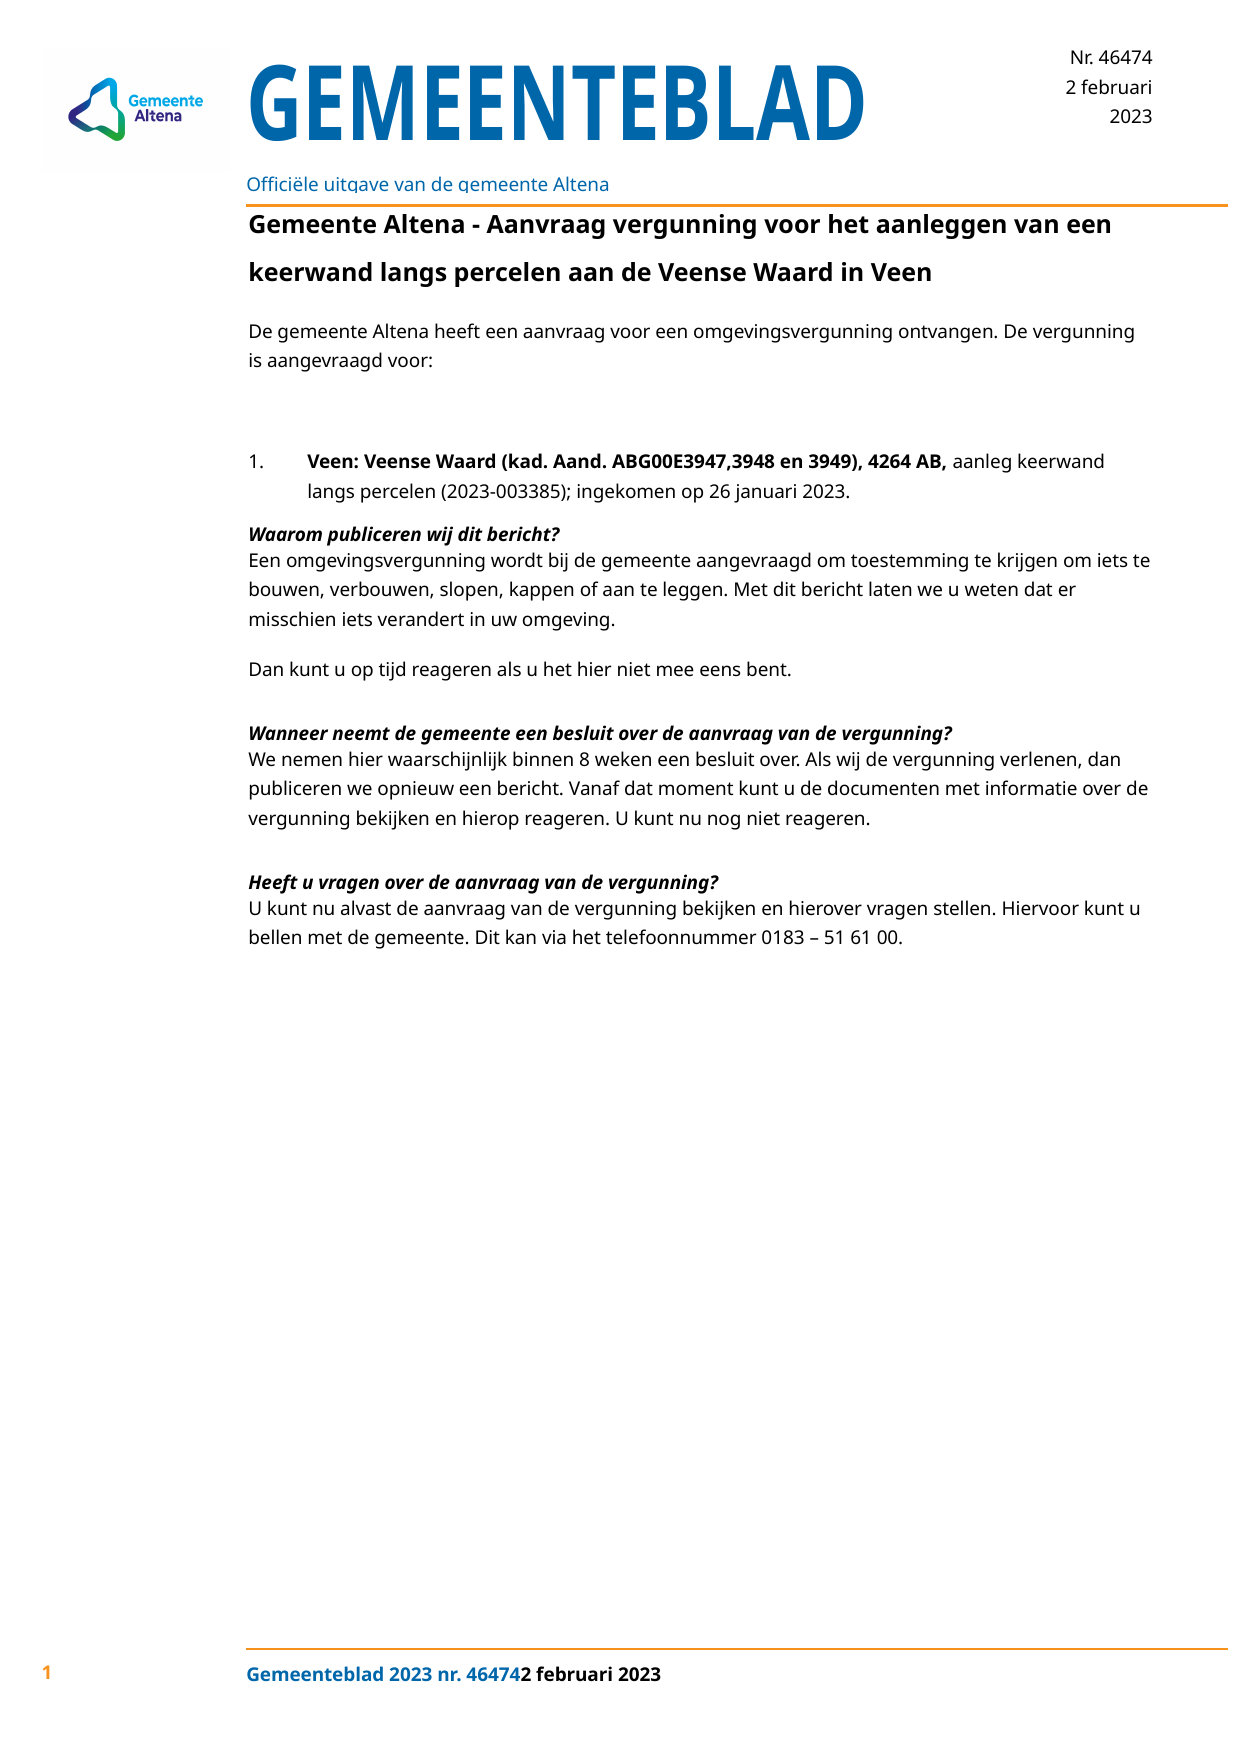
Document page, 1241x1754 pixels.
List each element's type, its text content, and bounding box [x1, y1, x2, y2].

text De gemeente Altena heeft een aanvraag voor een omgevingsvergunning ontvangen. De vergunning is aangevraagd voor: [248, 318, 1152, 373]
text U kunt nu alvast de aanvraag van de vergunning bekijken en hierover vragen stellen. Hiervoor kunt u bellen met de gemeente. Dit kan via het telefoonnummer 0183 – 51 61 00. [248, 895, 1152, 950]
picture [41, 47, 231, 172]
text Een omgevingsvergunning wordt bij de gemeente aangevraagd om toestemming te krijgen om iets te bouwen, verbouwen, slopen, kappen of aan te leggen. Met dit bericht laten we u weten dat er misschien iets verandert in uw omgeving. [248, 547, 1152, 632]
text Wanneer neemt de gemeente een besluit over de aanvraag van de vergunning? [248, 720, 1152, 746]
text Dan kunt u op tijd reageren als u het hier niet mee eens bent. [248, 656, 1152, 682]
text Heeft u vragen over de aanvraag van de vergunning? [248, 869, 1152, 895]
text Waarom publiceren wij dit bericht? [248, 521, 1152, 547]
text Gemeente Altena - Aanvraag vergunning voor het aanleggen van een keerwand langs percelen aan de Veense Waard in Veen [248, 207, 1152, 288]
list Veen: Veense Waard (kad. Aand. ABG00E3947,3948 en 3949), 4264 AB, aanleg keerwand langs percelen (2023-003385); ingekomen op 26 januari 2023. [248, 448, 1152, 504]
text We nemen hier waarschijnlijk binnen 8 weken een besluit over. Als wij de vergunning verlenen, dan publiceren we opnieuw een bericht. Vanaf dat moment kunt u de documenten met informatie over de vergunning bekijken en hierop reageren. U kunt nu nog niet reageren. [248, 746, 1152, 831]
